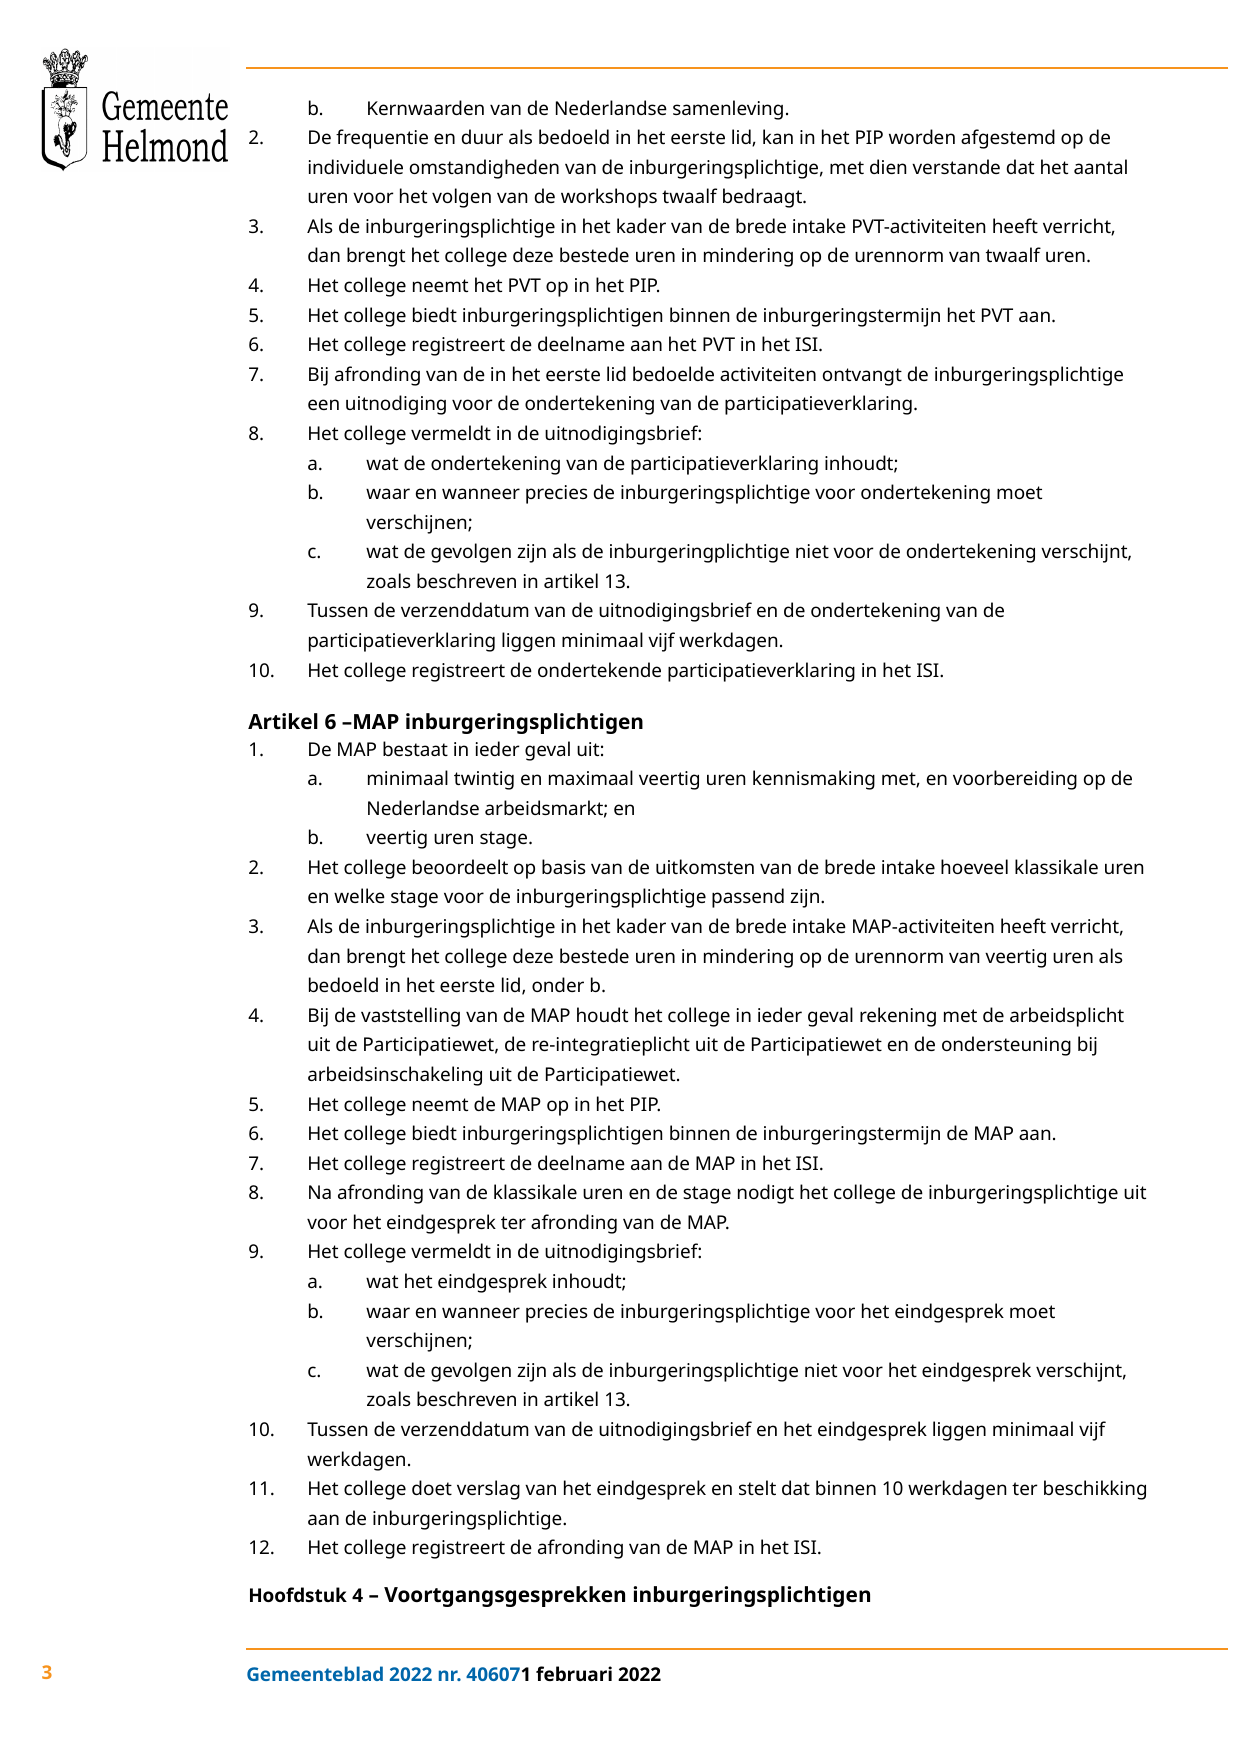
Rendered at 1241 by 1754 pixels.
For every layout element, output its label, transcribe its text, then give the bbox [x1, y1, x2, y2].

list wat de gevolgen zijn als de inburgeringsplichtige niet voor het eindgesprek verschijnt, zoals beschreven in artikel 13. [307, 1357, 1152, 1412]
list Het college vermeldt in de uitnodigingsbrief: [248, 420, 1152, 446]
list veertig uren stage. [307, 824, 1152, 850]
list waar en wanneer precies de inburgeringsplichtige voor het eindgesprek moet verschijnen; [307, 1298, 1152, 1353]
list Het college registreert de deelname aan het PVT in het ISI. [248, 331, 1152, 357]
list Het college biedt inburgeringsplichtigen binnen de inburgeringstermijn de MAP aan. [248, 1120, 1152, 1146]
list wat het eindgesprek inhoudt; [307, 1268, 1152, 1294]
list Als de inburgeringsplichtige in het kader van de brede intake PVT-activiteiten heeft verricht, dan brengt het college deze bestede uren in mindering op de urennorm van twaalf uren. [248, 213, 1152, 268]
list Tussen de verzenddatum van de uitnodigingsbrief en het eindgesprek liggen minimaal vijf werkdagen. [248, 1416, 1152, 1471]
list Het college doet verslag van het eindgesprek en stelt dat binnen 10 werkdagen ter beschikking aan de inburgeringsplichtige. [248, 1475, 1152, 1531]
list De frequentie en duur als bedoeld in het eerste lid, kan in het PIP worden afgestemd op de individuele omstandigheden van de inburgeringsplichtige, met dien verstande dat het aantal uren voor het volgen van de workshops twaalf bedraagt. [248, 124, 1152, 209]
list minimaal twintig en maximaal veertig uren kennismaking met, en voorbereiding op de Nederlandse arbeidsmarkt; en [307, 765, 1152, 821]
list wat de ondertekening van de participatieverklaring inhoudt; [307, 450, 1152, 476]
picture [41, 47, 231, 172]
list waar en wanneer precies de inburgeringsplichtige voor ondertekening moet verschijnen; [307, 479, 1152, 535]
list Kernwaarden van de Nederlandse samenleving. [307, 95, 1152, 121]
list Bij afronding van de in het eerste lid bedoelde activiteiten ontvangt de inburgeringsplichtige een uitnodiging voor de ondertekening van de participatieverklaring. [248, 361, 1152, 416]
list Na afronding van de klassikale uren en de stage nodigt het college de inburgeringsplichtige uit voor het eindgesprek ter afronding van de MAP. [248, 1179, 1152, 1235]
list Het college neemt het PVT op in het PIP. [248, 272, 1152, 298]
list Het college registreert de ondertekende participatieverklaring in het ISI. [248, 657, 1152, 683]
list Bij de vaststelling van de MAP houdt het college in ieder geval rekening met de arbeidsplicht uit de Participatiewet, de re-integratieplicht uit de Participatiewet en de ondersteuning bij arbeidsinschakeling uit de Participatiewet. [248, 1002, 1152, 1087]
list De MAP bestaat in ieder geval uit: [248, 736, 1152, 761]
list Het college registreert de afronding van de MAP in het ISI. [248, 1534, 1152, 1560]
list Het college beoordeelt op basis van de uitkomsten van de brede intake hoeveel klassikale uren en welke stage voor de inburgeringsplichtige passend zijn. [248, 854, 1152, 909]
list Tussen de verzenddatum van de uitnodigingsbrief en de ondertekening van de participatieverklaring liggen minimaal vijf werkdagen. [248, 598, 1152, 653]
list Het college registreert de deelname aan de MAP in het ISI. [248, 1150, 1152, 1176]
list Het college vermeldt in de uitnodigingsbrief: [248, 1239, 1152, 1264]
list Het college biedt inburgeringsplichtigen binnen de inburgeringstermijn het PVT aan. [248, 302, 1152, 328]
text Artikel 6 –MAP inburgeringsplichtigen [248, 707, 1152, 736]
text Hoofdstuk 4 – Voortgangsgesprekken inburgeringsplichtigen [248, 1580, 1152, 1608]
list Als de inburgeringsplichtige in het kader van de brede intake MAP-activiteiten heeft verricht, dan brengt het college deze bestede uren in mindering op de urennorm van veertig uren als bedoeld in het eerste lid, onder b. [248, 913, 1152, 998]
list wat de gevolgen zijn als de inburgeringplichtige niet voor de ondertekening verschijnt, zoals beschreven in artikel 13. [307, 538, 1152, 594]
list Het college neemt de MAP op in het PIP. [248, 1091, 1152, 1116]
